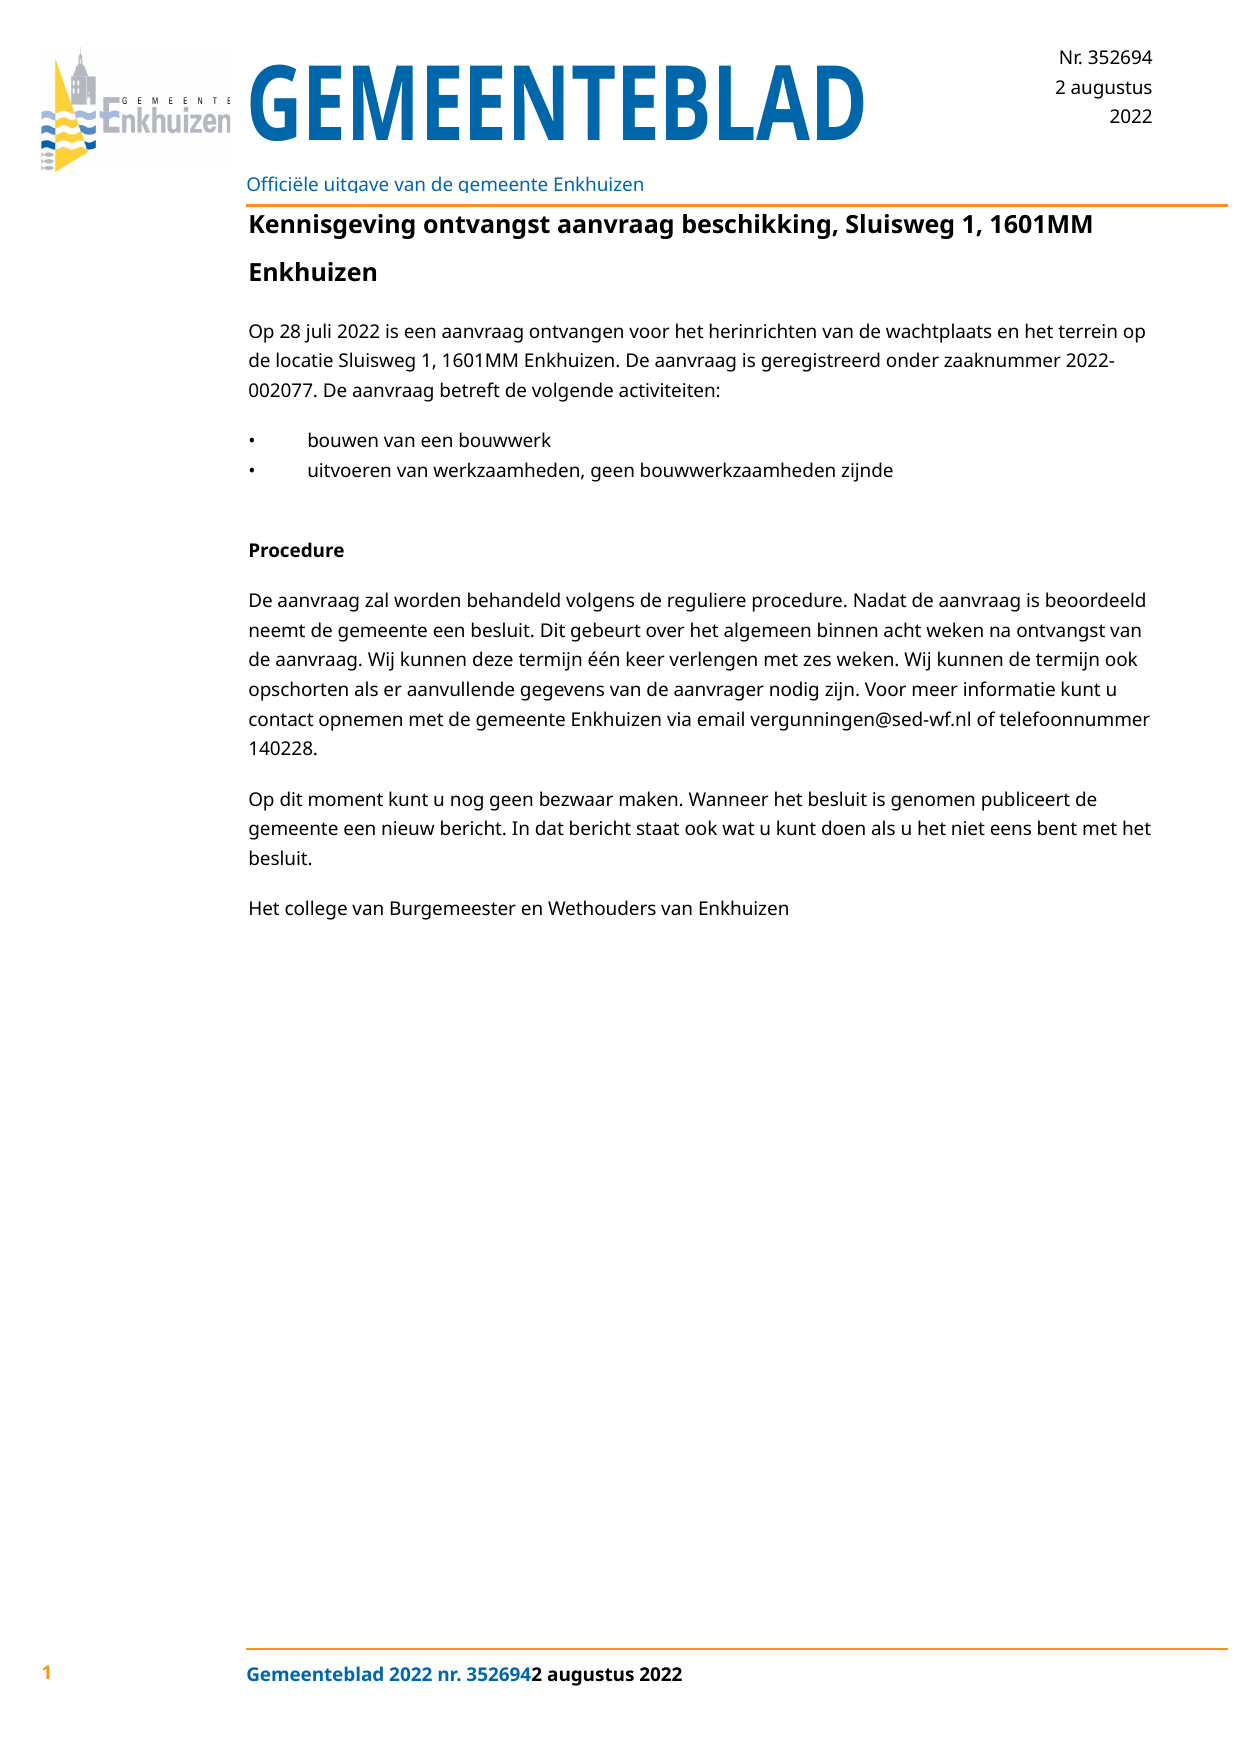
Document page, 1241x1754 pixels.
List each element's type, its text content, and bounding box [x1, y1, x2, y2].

list uitvoeren van werkzaamheden, geen bouwwerkzaamheden zijnde [248, 457, 1152, 483]
text Procedure [248, 537, 1152, 563]
picture [41, 47, 231, 172]
text Kennisgeving ontvangst aanvraag beschikking, Sluisweg 1, 1601MM Enkhuizen [248, 207, 1152, 288]
text Op dit moment kunt u nog geen bezwaar maken. Wanneer het besluit is genomen publiceert de gemeente een nieuw bericht. In dat bericht staat ook wat u kunt doen als u het niet eens bent met het besluit. [248, 786, 1152, 871]
text De aanvraag zal worden behandeld volgens de reguliere procedure. Nadat de aanvraag is beoordeeld neemt de gemeente een besluit. Dit gebeurt over het algemeen binnen acht weken na ontvangst van de aanvraag. Wij kunnen deze termijn één keer verlengen met zes weken. Wij kunnen de termijn ook opschorten als er aanvullende gegevens van de aanvrager nodig zijn. Voor meer informatie kunt u contact opnemen met de gemeente Enkhuizen via email vergunningen@sed-wf.nl of telefoonnummer 140228. [248, 587, 1152, 761]
text Het college van Burgemeester en Wethouders van Enkhuizen [248, 895, 1152, 921]
text Op 28 juli 2022 is een aanvraag ontvangen voor het herinrichten van de wachtplaats en het terrein op de locatie Sluisweg 1, 1601MM Enkhuizen. De aanvraag is geregistreerd onder zaaknummer 2022-002077. De aanvraag betreft de volgende activiteiten: [248, 318, 1152, 403]
list bouwen van een bouwwerk [248, 427, 1152, 453]
